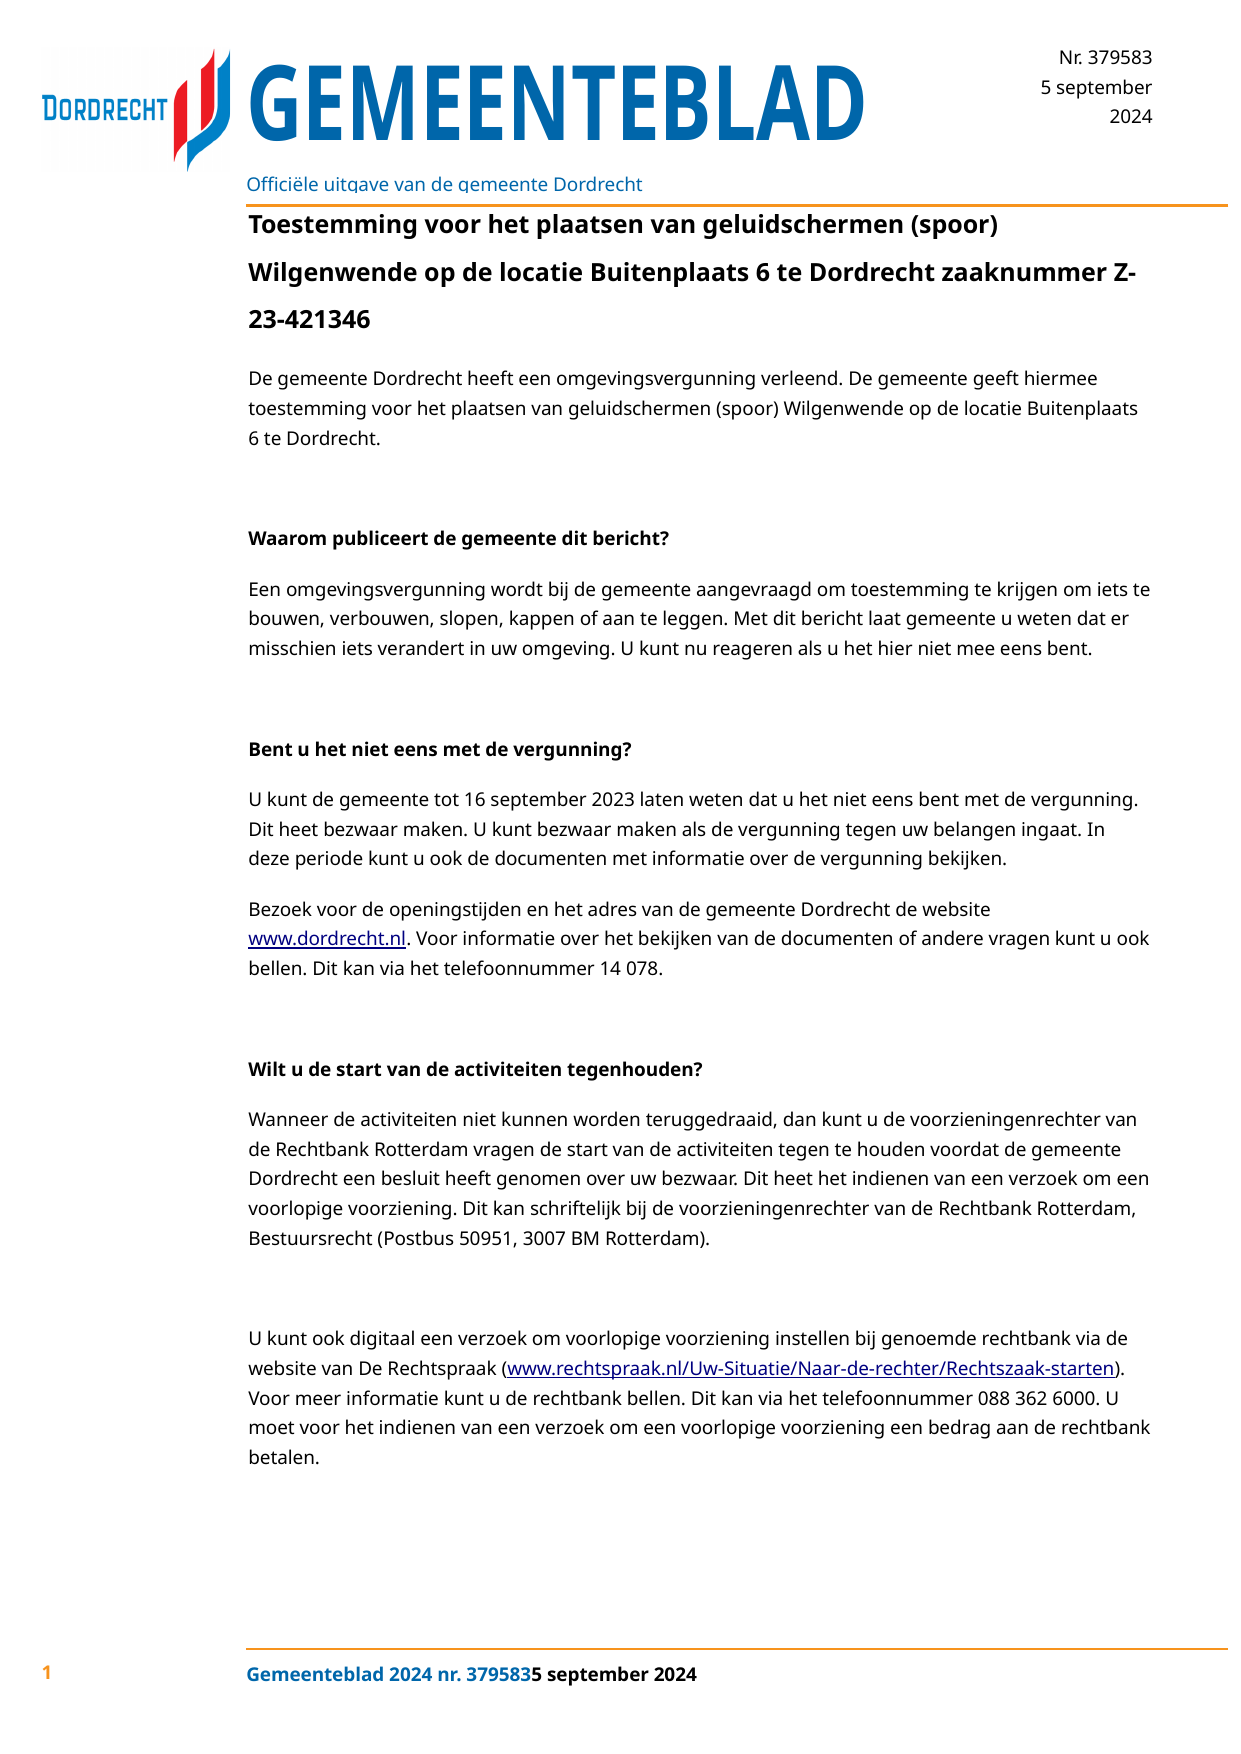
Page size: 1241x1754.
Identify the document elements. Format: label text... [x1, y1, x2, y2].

text Wanneer de activiteiten niet kunnen worden teruggedraaid, dan kunt u de voorzieningenrechter van de Rechtbank Rotterdam vragen de start van de activiteiten tegen te houden voordat de gemeente Dordrecht een besluit heeft genomen over uw bezwaar. Dit heet het indienen van een verzoek om een voorlopige voorziening. Dit kan schriftelijk bij de voorzieningenrechter van de Rechtbank Rotterdam, Bestuursrecht (Postbus 50951, 3007 BM Rotterdam). [248, 1106, 1152, 1250]
text De gemeente Dordrecht heeft een omgevingsvergunning verleend. De gemeente geeft hiermee toestemming voor het plaatsen van geluidschermen (spoor) Wilgenwende op de locatie Buitenplaats 6 te Dordrecht. [248, 366, 1152, 450]
text U kunt ook digitaal een verzoek om voorlopige voorziening instellen bij genoemde rechtbank via de website van De Rechtspraak (www.rechtspraak.nl/Uw-Situatie/Naar-de-rechter/Rechtszaak-starten). Voor meer informatie kunt u de rechtbank bellen. Dit kan via het telefoonnummer 088 362 6000. U moet voor het indienen van een verzoek om een voorlopige voorziening een bedrag aan de rechtbank betalen. [248, 1326, 1152, 1469]
text Toestemming voor het plaatsen van geluidschermen (spoor) Wilgenwende op de locatie Buitenplaats 6 te Dordrecht zaaknummer Z-23-421346 [248, 207, 1152, 336]
text Een omgevingsvergunning wordt bij de gemeente aangevraagd om toestemming te krijgen om iets te bouwen, verbouwen, slopen, kappen of aan te leggen. Met dit bericht laat gemeente u weten dat er misschien iets verandert in uw omgeving. U kunt nu reageren als u het hier niet mee eens bent. [248, 576, 1152, 661]
text Bezoek voor de openingstijden en het adres van de gemeente Dordrecht de website www.dordrecht.nl. Voor informatie over het bekijken van de documenten of andere vragen kunt u ook bellen. Dit kan via het telefoonnummer 14 078. [248, 896, 1152, 981]
text Waarom publiceert de gemeente dit bericht? [248, 526, 1152, 551]
text Bent u het niet eens met de vergunning? [248, 736, 1152, 762]
picture [41, 47, 231, 172]
text U kunt de gemeente tot 16 september 2023 laten weten dat u het niet eens bent met de vergunning. Dit heet bezwaar maken. U kunt bezwaar maken als de vergunning tegen uw belangen ingaat. In deze periode kunt u ook de documenten met informatie over de vergunning bekijken. [248, 786, 1152, 871]
text Wilt u de start van de activiteiten tegenhouden? [248, 1056, 1152, 1082]
